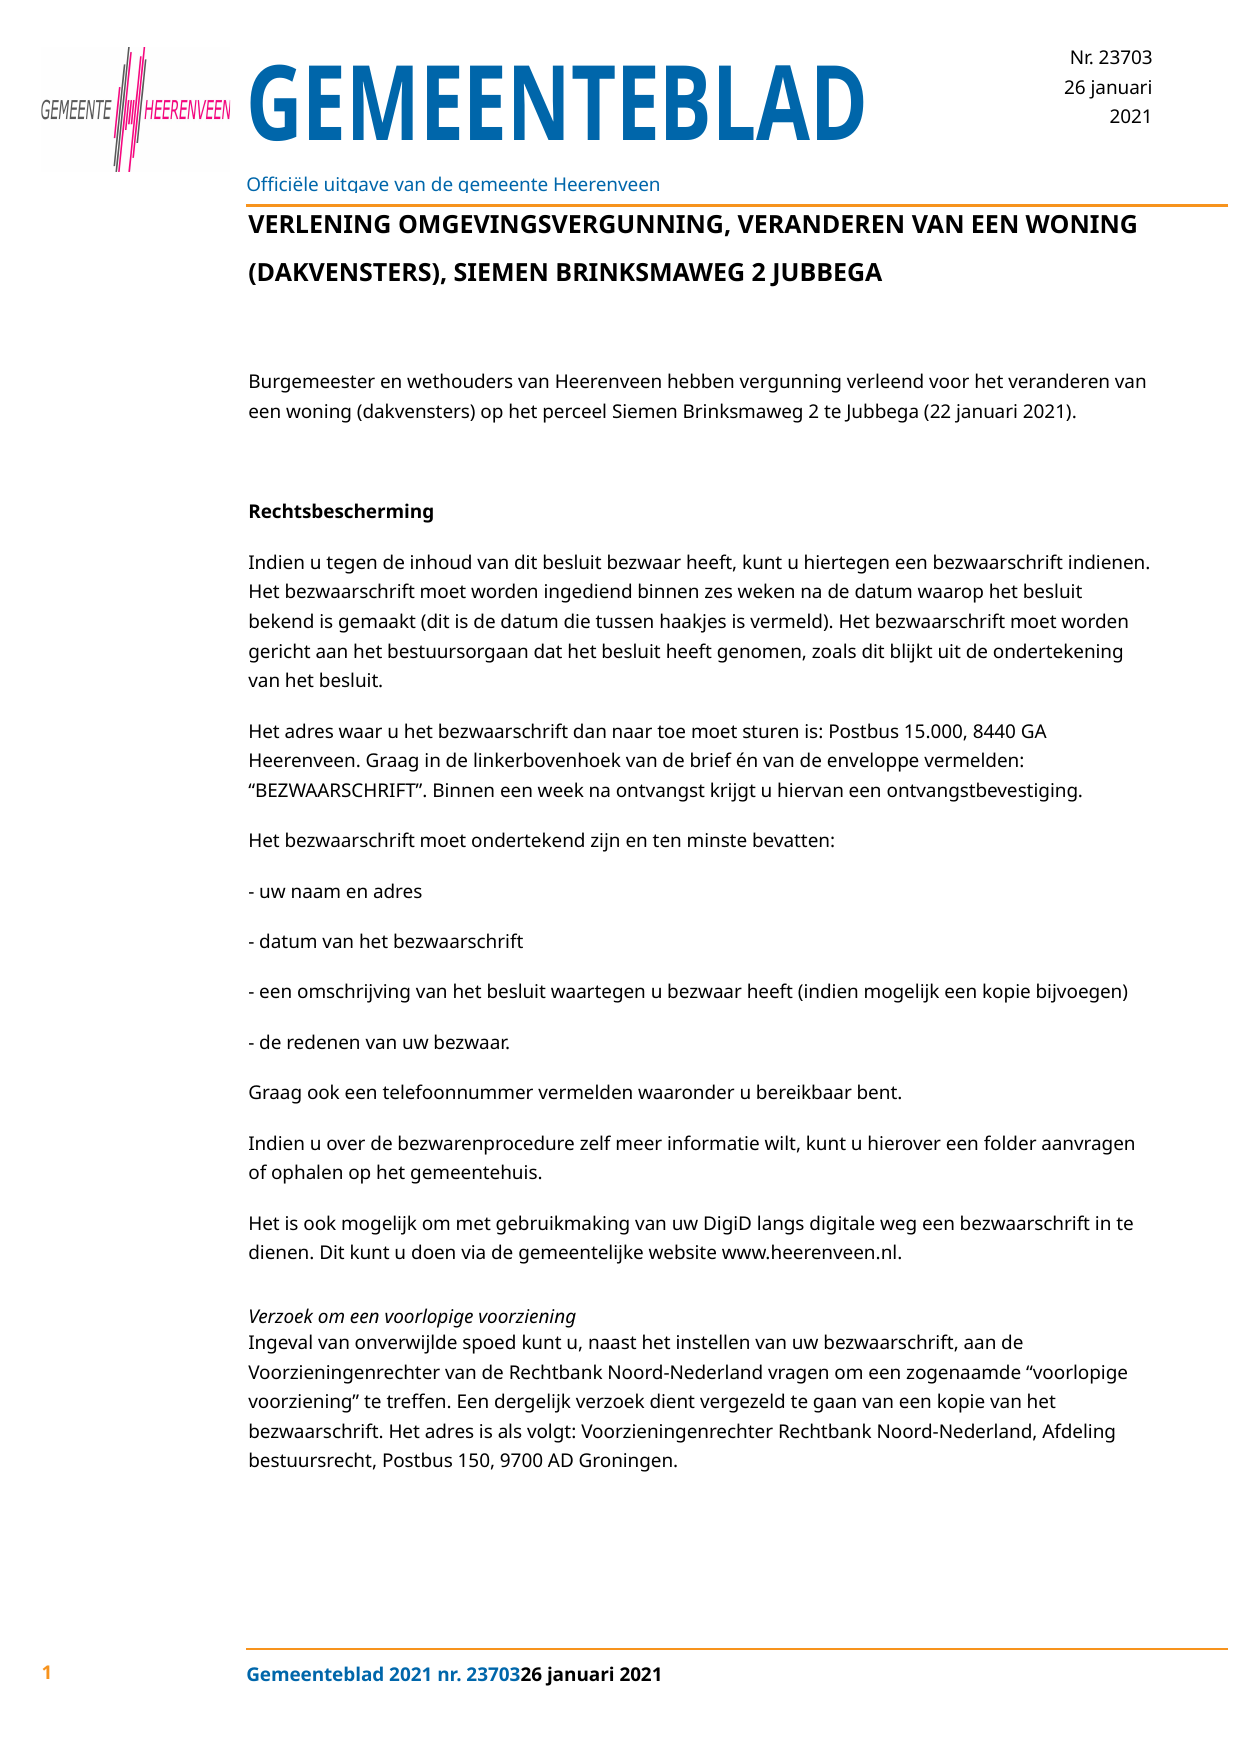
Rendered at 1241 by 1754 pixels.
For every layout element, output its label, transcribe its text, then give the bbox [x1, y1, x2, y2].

text VERLENING OMGEVINGSVERGUNNING, VERANDEREN VAN EEN WONING (DAKVENSTERS), SIEMEN BRINKSMAWEG 2 JUBBEGA [248, 207, 1152, 288]
text - de redenen van uw bezwaar. [248, 1029, 1152, 1055]
text Rechtsbescherming [248, 499, 1152, 524]
text Burgemeester en wethouders van Heerenveen hebben vergunning verleend voor het veranderen van een woning (dakvensters) op het perceel Siemen Brinksmaweg 2 te Jubbega (22 januari 2021). [248, 368, 1152, 424]
text Ingeval van onverwijlde spoed kunt u, naast het instellen van uw bezwaarschrift, aan de Voorzieningenrechter van de Rechtbank Noord-Nederland vragen om een zogenaamde “voorlopige voorziening” te treffen. Een dergelijk verzoek dient vergezeld te gaan van een kopie van het bezwaarschrift. Het adres is als volgt: Voorzieningenrechter Rechtbank Noord-Nederland, Afdeling bestuursrecht, Postbus 150, 9700 AD Groningen. [248, 1329, 1152, 1473]
text Verzoek om een voorlopige voorziening [248, 1303, 1152, 1329]
text Het is ook mogelijk om met gebruikmaking van uw DigiD langs digitale weg een bezwaarschrift in te dienen. Dit kunt u doen via de gemeentelijke website www.heerenveen.nl. [248, 1210, 1152, 1265]
text Indien u tegen de inhoud van dit besluit bezwaar heeft, kunt u hiertegen een bezwaarschrift indienen. Het bezwaarschrift moet worden ingediend binnen zes weken na de datum waarop het besluit bekend is gemaakt (dit is de datum die tussen haakjes is vermeld). Het bezwaarschrift moet worden gericht aan het bestuursorgaan dat het besluit heeft genomen, zoals dit blijkt uit de ondertekening van het besluit. [248, 549, 1152, 693]
text Graag ook een telefoonnummer vermelden waaronder u bereikbaar bent. [248, 1079, 1152, 1105]
text Het bezwaarschrift moet ondertekend zijn en ten minste bevatten: [248, 827, 1152, 853]
picture [41, 47, 231, 172]
text Indien u over de bezwarenprocedure zelf meer informatie wilt, kunt u hierover een folder aanvragen of ophalen op het gemeentehuis. [248, 1130, 1152, 1185]
text - uw naam en adres [248, 878, 1152, 904]
text - een omschrijving van het besluit waartegen u bezwaar heeft (indien mogelijk een kopie bijvoegen) [248, 979, 1152, 1004]
text Het adres waar u het bezwaarschrift dan naar toe moet sturen is: Postbus 15.000, 8440 GA Heerenveen. Graag in de linkerbovenhoek van de brief én van de enveloppe vermelden: “BEZWAARSCHRIFT”. Binnen een week na ontvangst krijgt u hiervan een ontvangstbevestiging. [248, 718, 1152, 803]
text - datum van het bezwaarschrift [248, 928, 1152, 954]
